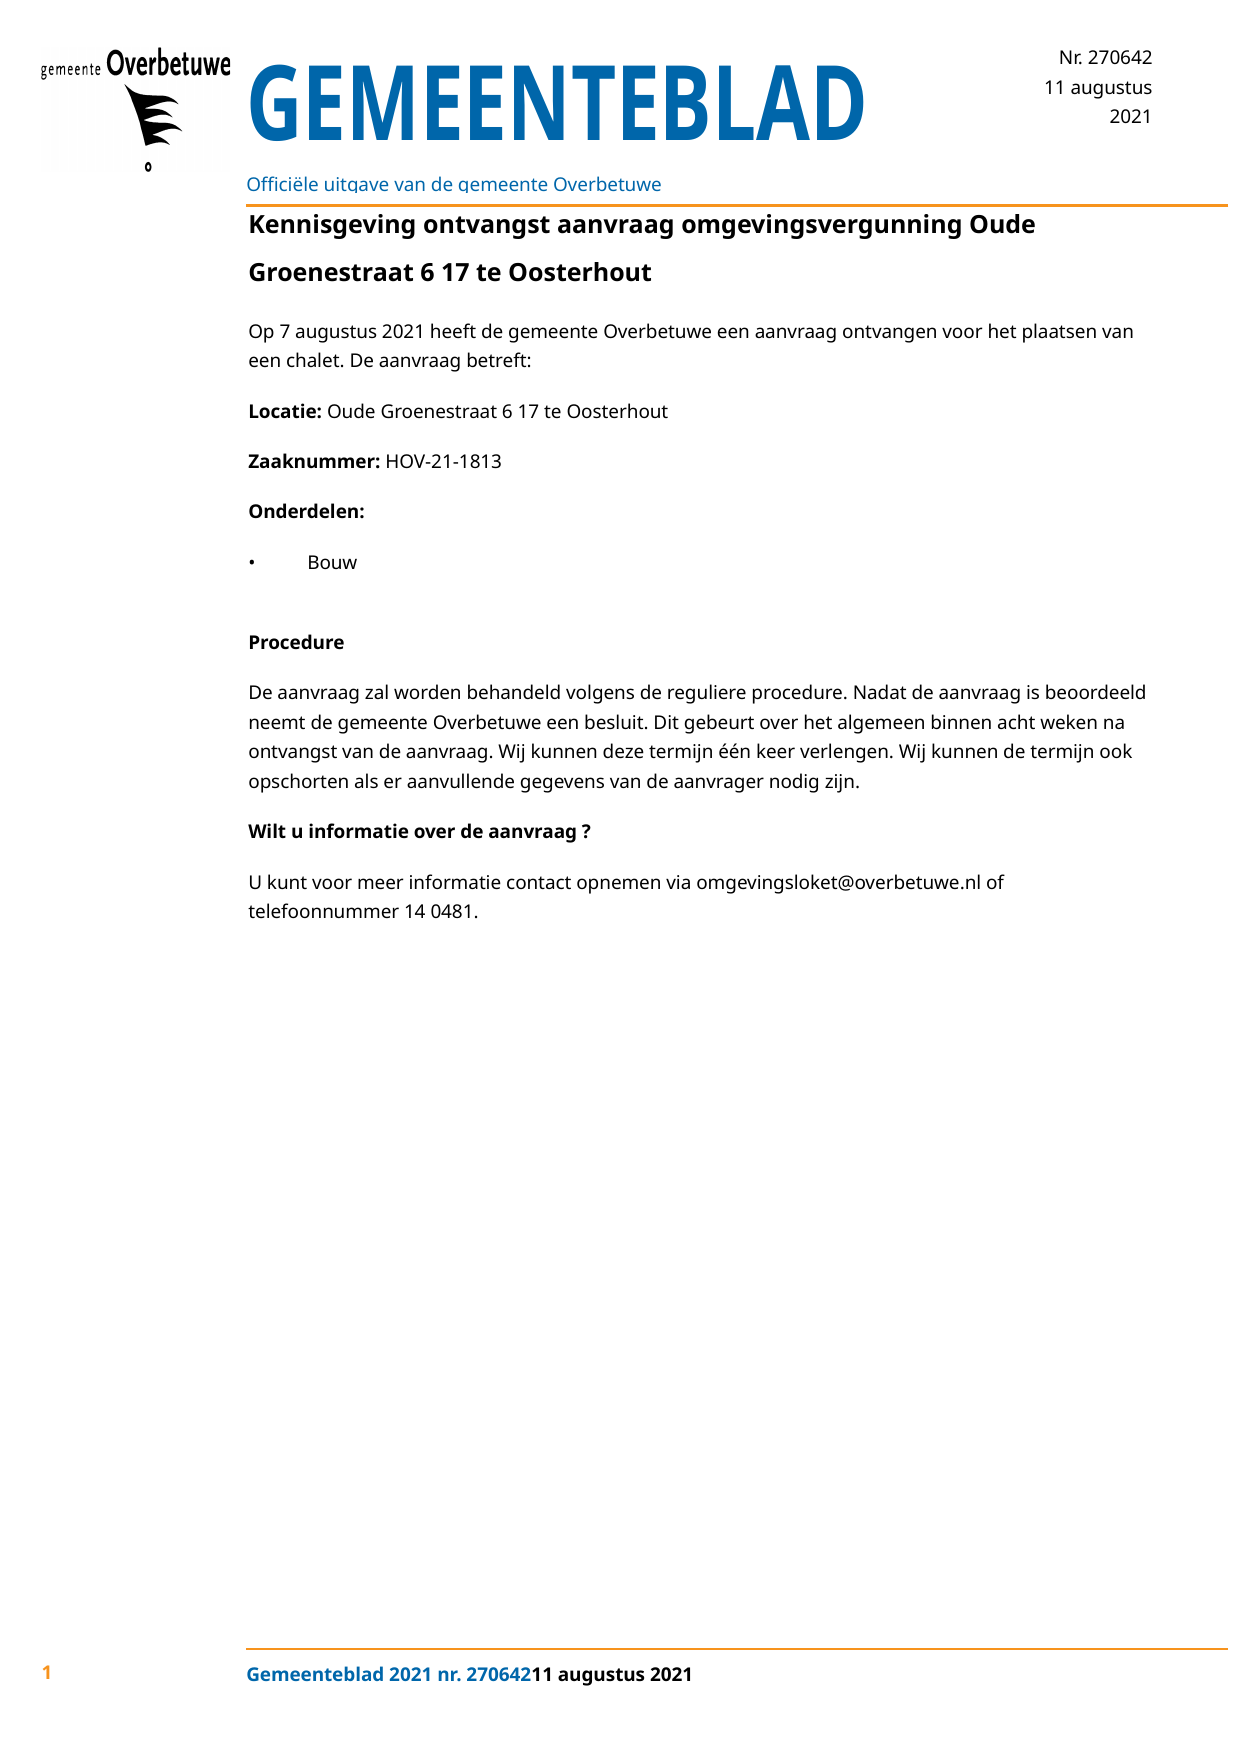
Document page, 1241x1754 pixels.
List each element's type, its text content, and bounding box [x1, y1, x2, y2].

text Wilt u informatie over de aanvraag ? [248, 819, 1152, 844]
picture [41, 47, 231, 172]
text U kunt voor meer informatie contact opnemen via omgevingsloket@overbetuwe.nl of telefoonnummer 14 0481. [248, 869, 1152, 924]
text Op 7 augustus 2021 heeft de gemeente Overbetuwe een aanvraag ontvangen voor het plaatsen van een chalet. De aanvraag betreft: [248, 318, 1152, 373]
text Procedure [248, 629, 1152, 655]
text Zaaknummer: HOV-21-1813 [248, 448, 1152, 474]
text Onderdelen: [248, 499, 1152, 524]
list Bouw [248, 549, 1152, 575]
text Kennisgeving ontvangst aanvraag omgevingsvergunning Oude Groenestraat 6 17 te Oosterhout [248, 207, 1152, 288]
text Locatie: Oude Groenestraat 6 17 te Oosterhout [248, 398, 1152, 424]
text De aanvraag zal worden behandeld volgens de reguliere procedure. Nadat de aanvraag is beoordeeld neemt de gemeente Overbetuwe een besluit. Dit gebeurt over het algemeen binnen acht weken na ontvangst van de aanvraag. Wij kunnen deze termijn één keer verlengen. Wij kunnen de termijn ook opschorten als er aanvullende gegevens van de aanvrager nodig zijn. [248, 679, 1152, 794]
